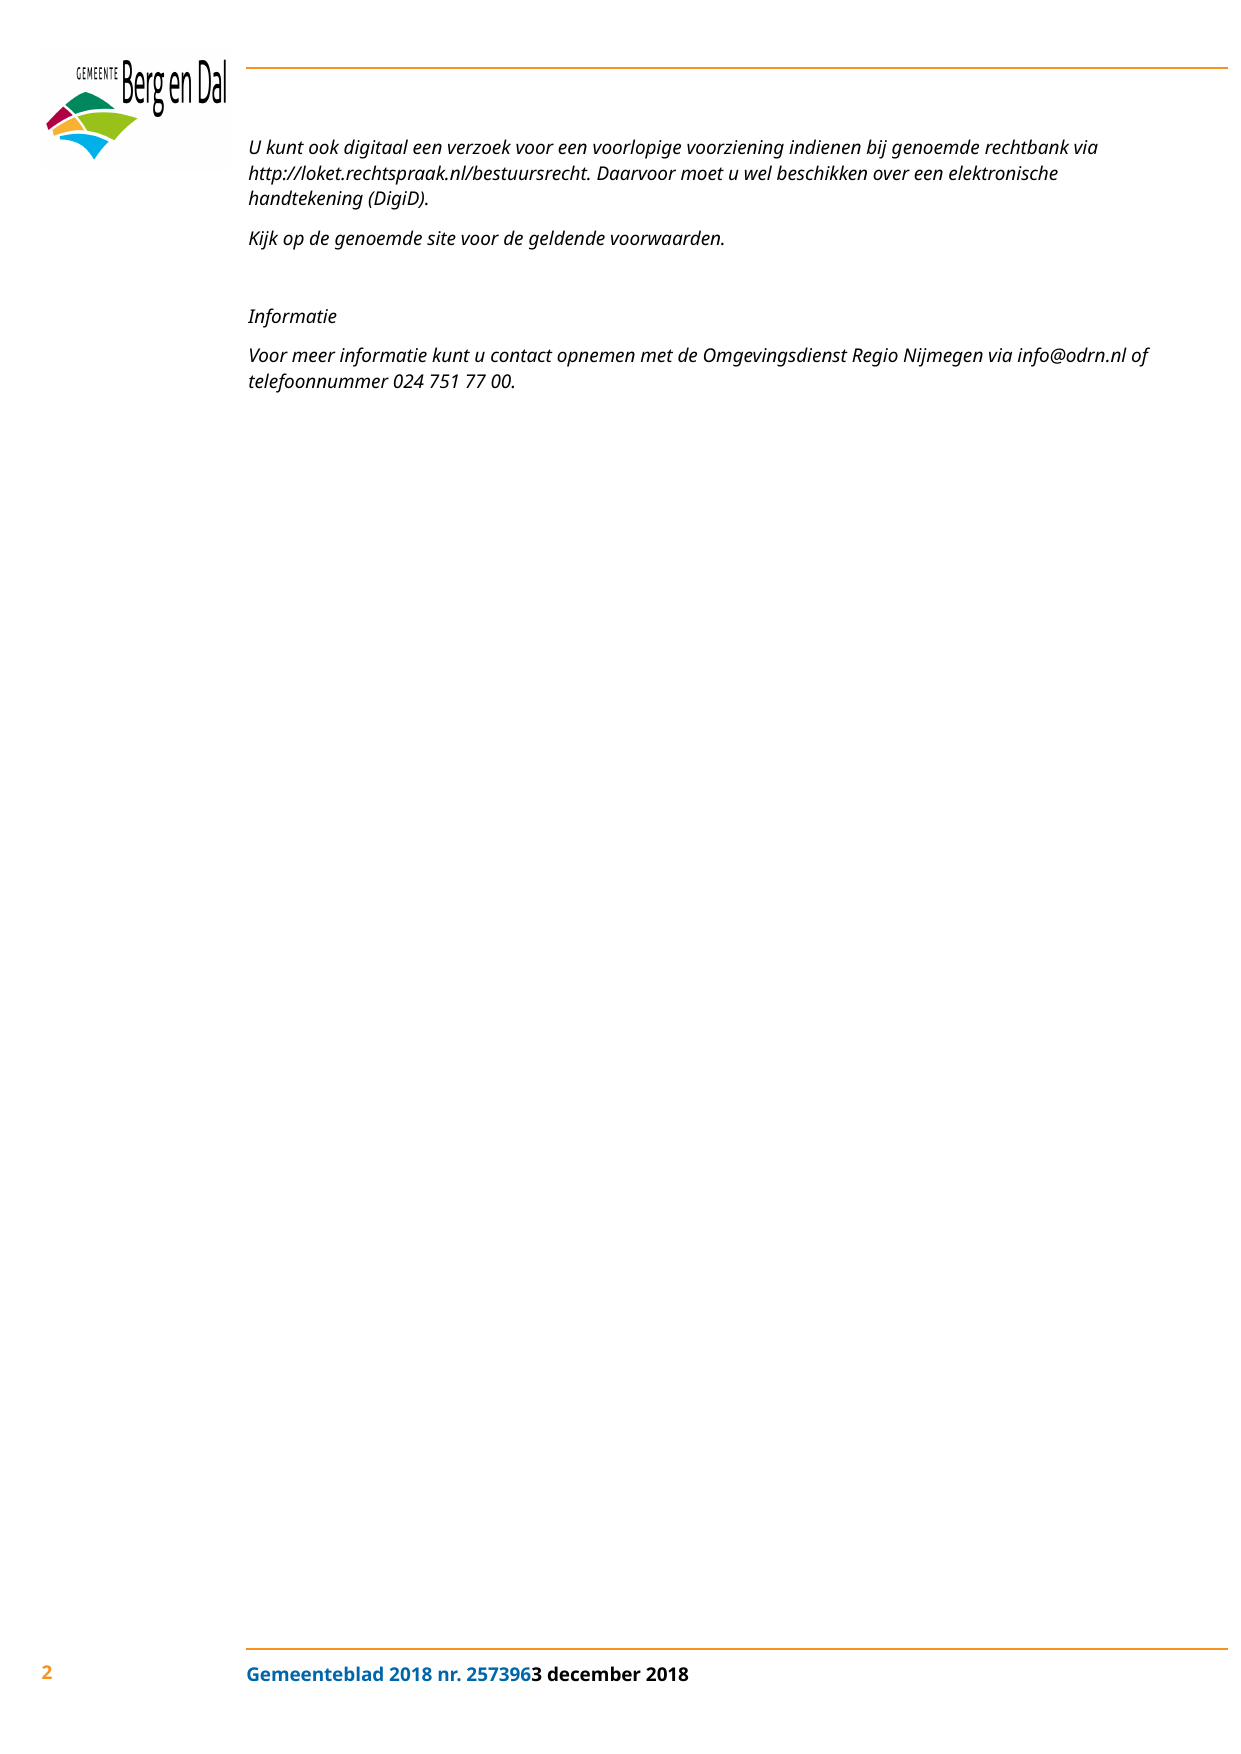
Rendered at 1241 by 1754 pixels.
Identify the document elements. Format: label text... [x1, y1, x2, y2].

text U kunt ook digitaal een verzoek voor een voorlopige voorziening indienen bij genoemde rechtbank via http://loket.rechtspraak.nl/bestuursrecht. Daarvoor moet u wel beschikken over een elektronische handtekening (DigiD). [248, 134, 1152, 211]
text Voor meer informatie kunt u contact opnemen met de Omgevingsdienst Regio Nijmegen via info@odrn.nl of telefoonnummer 024 751 77 00. [248, 343, 1152, 394]
picture [41, 47, 231, 172]
text Kijk op de genoemde site voor de geldende voorwaarden. [248, 225, 1152, 251]
text Informatie [248, 303, 1152, 329]
